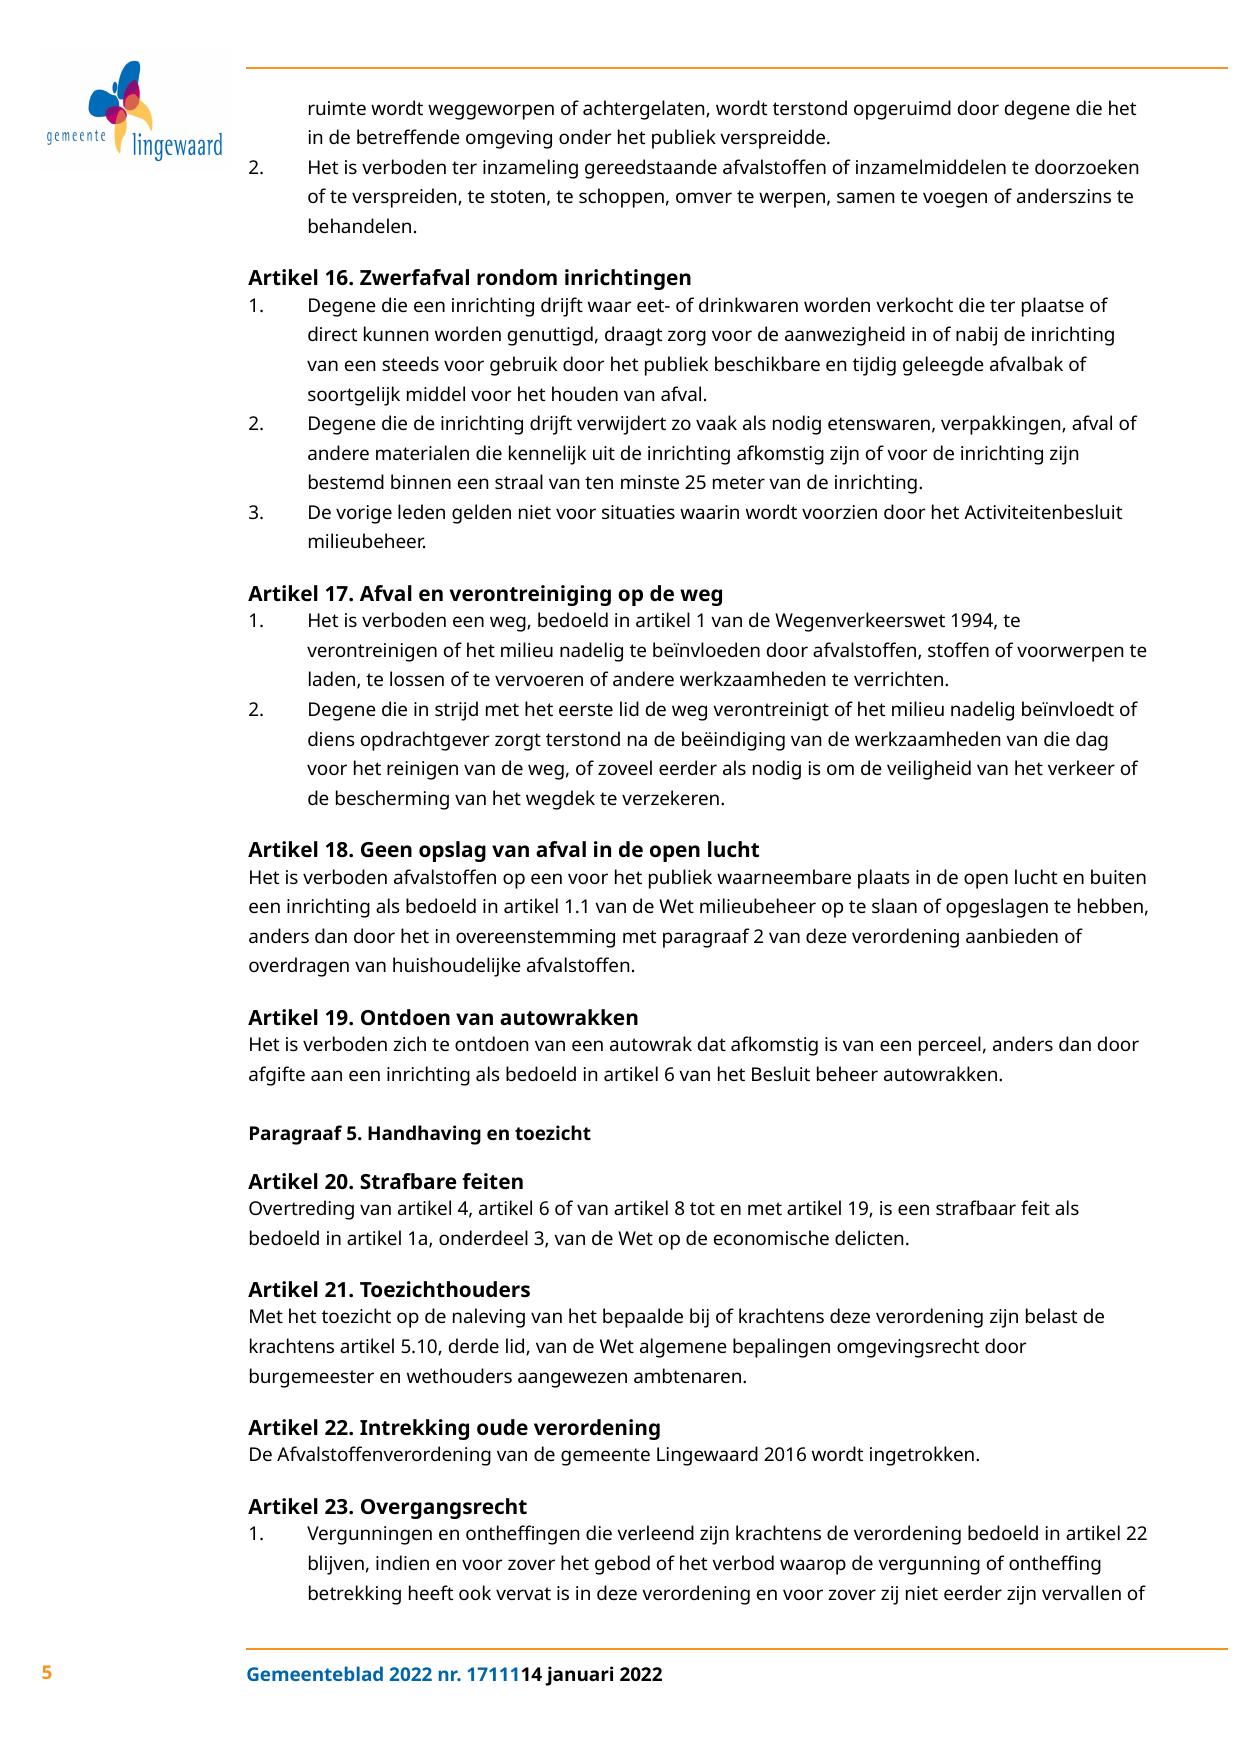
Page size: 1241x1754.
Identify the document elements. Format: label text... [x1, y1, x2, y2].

list ruimte wordt weggeworpen of achtergelaten, wordt terstond opgeruimd door degene die het in de betreffende omgeving onder het publiek verspreidde. [248, 95, 1152, 150]
text Artikel 20. Strafbare feiten [248, 1167, 1152, 1195]
list Het is verboden een weg, bedoeld in artikel 1 van de Wegenverkeerswet 1994, te verontreinigen of het milieu nadelig te beïnvloeden door afvalstoffen, stoffen of voorwerpen te laden, te lossen of te vervoeren of andere werkzaamheden te verrichten. [248, 607, 1152, 692]
text Paragraaf 5. Handhaving en toezicht [248, 1120, 1152, 1146]
text Artikel 16. Zwerfafval rondom inrichtingen [248, 263, 1152, 292]
list De vorige leden gelden niet voor situaties waarin wordt voorzien door het Activiteitenbesluit milieubeheer. [248, 499, 1152, 554]
text Artikel 21. Toezichthouders [248, 1275, 1152, 1304]
text Artikel 22. Intrekking oude verordening [248, 1413, 1152, 1442]
text De Afvalstoffenverordening van de gemeente Lingewaard 2016 wordt ingetrokken. [248, 1442, 1152, 1467]
text Artikel 18. Geen opslag van afval in de open lucht [248, 835, 1152, 864]
list Het is verboden ter inzameling gereedstaande afvalstoffen of inzamelmiddelen te doorzoeken of te verspreiden, te stoten, te schoppen, omver te werpen, samen te voegen of anderszins te behandelen. [248, 154, 1152, 239]
text Artikel 17. Afval en verontreiniging op de weg [248, 579, 1152, 607]
text Met het toezicht op de naleving van het bepaalde bij of krachtens deze verordening zijn belast de krachtens artikel 5.10, derde lid, van de Wet algemene bepalingen omgevingsrecht door burgemeester en wethouders aangewezen ambtenaren. [248, 1304, 1152, 1388]
list Vergunningen en ontheffingen die verleend zijn krachtens de verordening bedoeld in artikel 22 blijven, indien en voor zover het gebod of het verbod waarop de vergunning of ontheffing betrekking heeft ook vervat is in deze verordening en voor zover zij niet eerder zijn vervallen of [248, 1521, 1152, 1605]
text Het is verboden zich te ontdoen van een autowrak dat afkomstig is van een perceel, anders dan door afgifte aan een inrichting als bedoeld in artikel 6 van het Besluit beheer autowrakken. [248, 1031, 1152, 1087]
text Overtreding van artikel 4, artikel 6 of van artikel 8 tot en met artikel 19, is een strafbaar feit als bedoeld in artikel 1a, onderdeel 3, van de Wet op de economische delicten. [248, 1195, 1152, 1251]
list Degene die in strijd met het eerste lid de weg verontreinigt of het milieu nadelig beïnvloedt of diens opdrachtgever zorgt terstond na de beëindiging van de werkzaamheden van die dag voor het reinigen van de weg, of zoveel eerder als nodig is om de veiligheid van het verkeer of de bescherming van het wegdek te verzekeren. [248, 696, 1152, 811]
text Artikel 19. Ontdoen van autowrakken [248, 1003, 1152, 1031]
text Artikel 23. Overgangsrecht [248, 1492, 1152, 1521]
list Degene die de inrichting drijft verwijdert zo vaak als nodig etenswaren, verpakkingen, afval of andere materialen die kennelijk uit de inrichting afkomstig zijn of voor de inrichting zijn bestemd binnen een straal van ten minste 25 meter van de inrichting. [248, 410, 1152, 495]
picture [41, 47, 231, 172]
text Het is verboden afvalstoffen op een voor het publiek waarneembare plaats in de open lucht en buiten een inrichting als bedoeld in artikel 1.1 van de Wet milieubeheer op te slaan of opgeslagen te hebben, anders dan door het in overeenstemming met paragraaf 2 van deze verordening aanbieden of overdragen van huishoudelijke afvalstoffen. [248, 864, 1152, 978]
list Degene die een inrichting drijft waar eet- of drinkwaren worden verkocht die ter plaatse of direct kunnen worden genuttigd, draagt zorg voor de aanwezigheid in of nabij de inrichting van een steeds voor gebruik door het publiek beschikbare en tijdig geleegde afvalbak of soortgelijk middel voor het houden van afval. [248, 292, 1152, 406]
